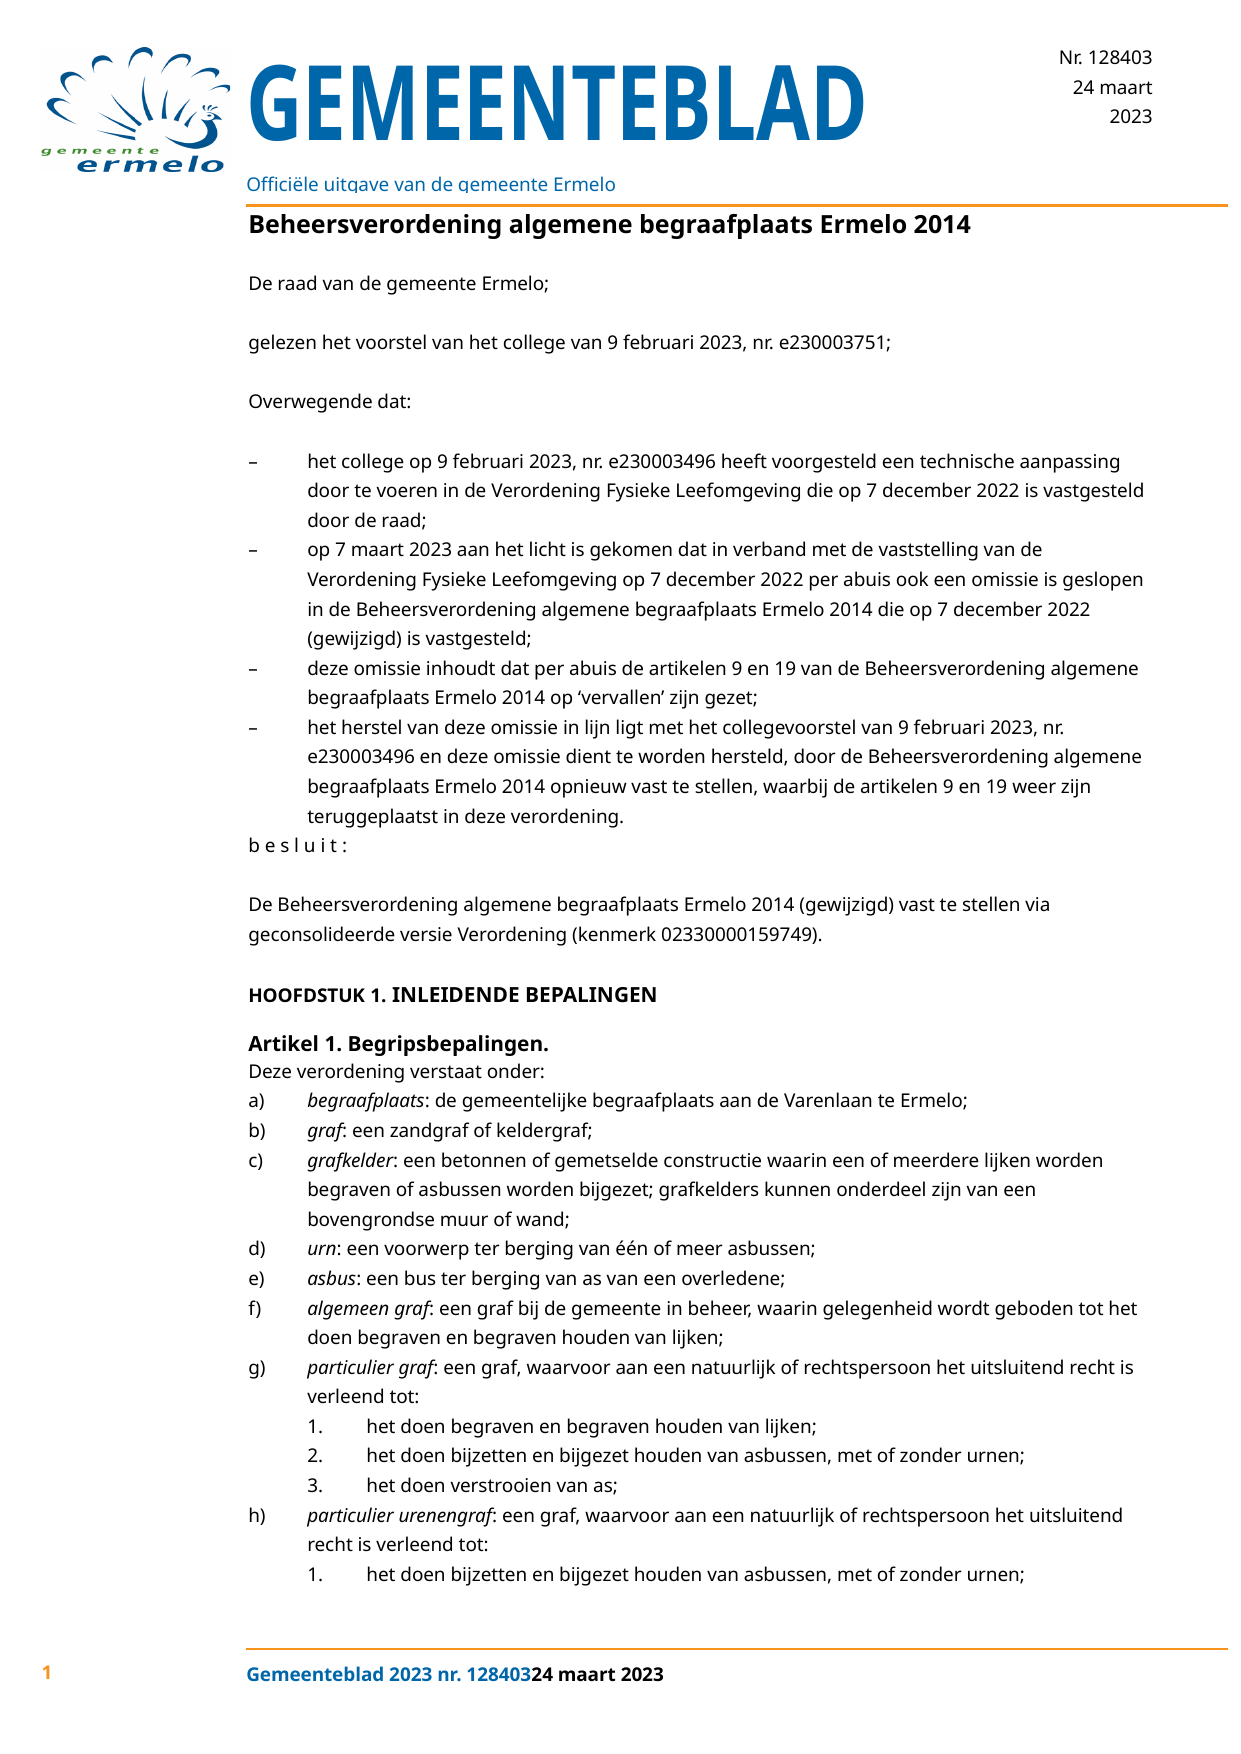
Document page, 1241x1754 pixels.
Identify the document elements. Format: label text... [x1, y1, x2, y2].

list particulier graf: een graf, waarvoor aan een natuurlijk of rechtspersoon het uitsluitend recht is verleend tot: [248, 1354, 1152, 1409]
list het college op 9 februari 2023, nr. e230003496 heeft voorgesteld een technische aanpassing door te voeren in de Verordening Fysieke Leefomgeving die op 7 december 2022 is vastgesteld door de raad; [248, 448, 1152, 533]
text Artikel 1. Begripsbepalingen. [248, 1029, 1152, 1058]
list het doen begraven en begraven houden van lijken; [307, 1413, 1152, 1439]
list graf: een zandgraf of keldergraf; [248, 1117, 1152, 1143]
list grafkelder: een betonnen of gemetselde constructie waarin een of meerdere lijken worden begraven of asbussen worden bijgezet; grafkelders kunnen onderdeel zijn van een bovengrondse muur of wand; [248, 1147, 1152, 1232]
list het doen bijzetten en bijgezet houden van asbussen, met of zonder urnen; [307, 1561, 1152, 1587]
text De Beheersverordening algemene begraafplaats Ermelo 2014 (gewijzigd) vast te stellen via geconsolideerde versie Verordening (kenmerk 02330000159749). [248, 892, 1152, 947]
list het doen bijzetten en bijgezet houden van asbussen, met of zonder urnen; [307, 1443, 1152, 1468]
text Deze verordening verstaat onder: [248, 1058, 1152, 1084]
list het doen verstrooien van as; [307, 1472, 1152, 1498]
text Overwegende dat: [248, 389, 1152, 414]
list deze omissie inhoudt dat per abuis de artikelen 9 en 19 van de Beheersverordening algemene begraafplaats Ermelo 2014 op ‘vervallen’ zijn gezet; [248, 655, 1152, 710]
list begraafplaats: de gemeentelijke begraafplaats aan de Varenlaan te Ermelo; [248, 1088, 1152, 1113]
list particulier urenengraf: een graf, waarvoor aan een natuurlijk of rechtspersoon het uitsluitend recht is verleend tot: [248, 1502, 1152, 1557]
text b e s l u i t : [248, 832, 1152, 858]
text Beheersverordening algemene begraafplaats Ermelo 2014 [248, 207, 1152, 241]
list asbus: een bus ter berging van as van een overledene; [248, 1265, 1152, 1291]
picture [41, 47, 231, 172]
list op 7 maart 2023 aan het licht is gekomen dat in verband met de vaststelling van de Verordening Fysieke Leefomgeving op 7 december 2022 per abuis ook een omissie is geslopen in de Beheersverordening algemene begraafplaats Ermelo 2014 die op 7 december 2022 (gewijzigd) is vastgesteld; [248, 537, 1152, 651]
text gelezen het voorstel van het college van 9 februari 2023, nr. e230003751; [248, 329, 1152, 355]
text HOOFDSTUK 1. INLEIDENDE BEPALINGEN [248, 980, 1152, 1009]
list urn: een voorwerp ter berging van één of meer asbussen; [248, 1236, 1152, 1261]
list algemeen graf: een graf bij de gemeente in beheer, waarin gelegenheid wordt geboden tot het doen begraven en begraven houden van lijken; [248, 1295, 1152, 1350]
text De raad van de gemeente Ermelo; [248, 270, 1152, 296]
list het herstel van deze omissie in lijn ligt met het collegevoorstel van 9 februari 2023, nr. e230003496 en deze omissie dient te worden hersteld, door de Beheersverordening algemene begraafplaats Ermelo 2014 opnieuw vast te stellen, waarbij de artikelen 9 en 19 weer zijn teruggeplaatst in deze verordening. [248, 714, 1152, 828]
